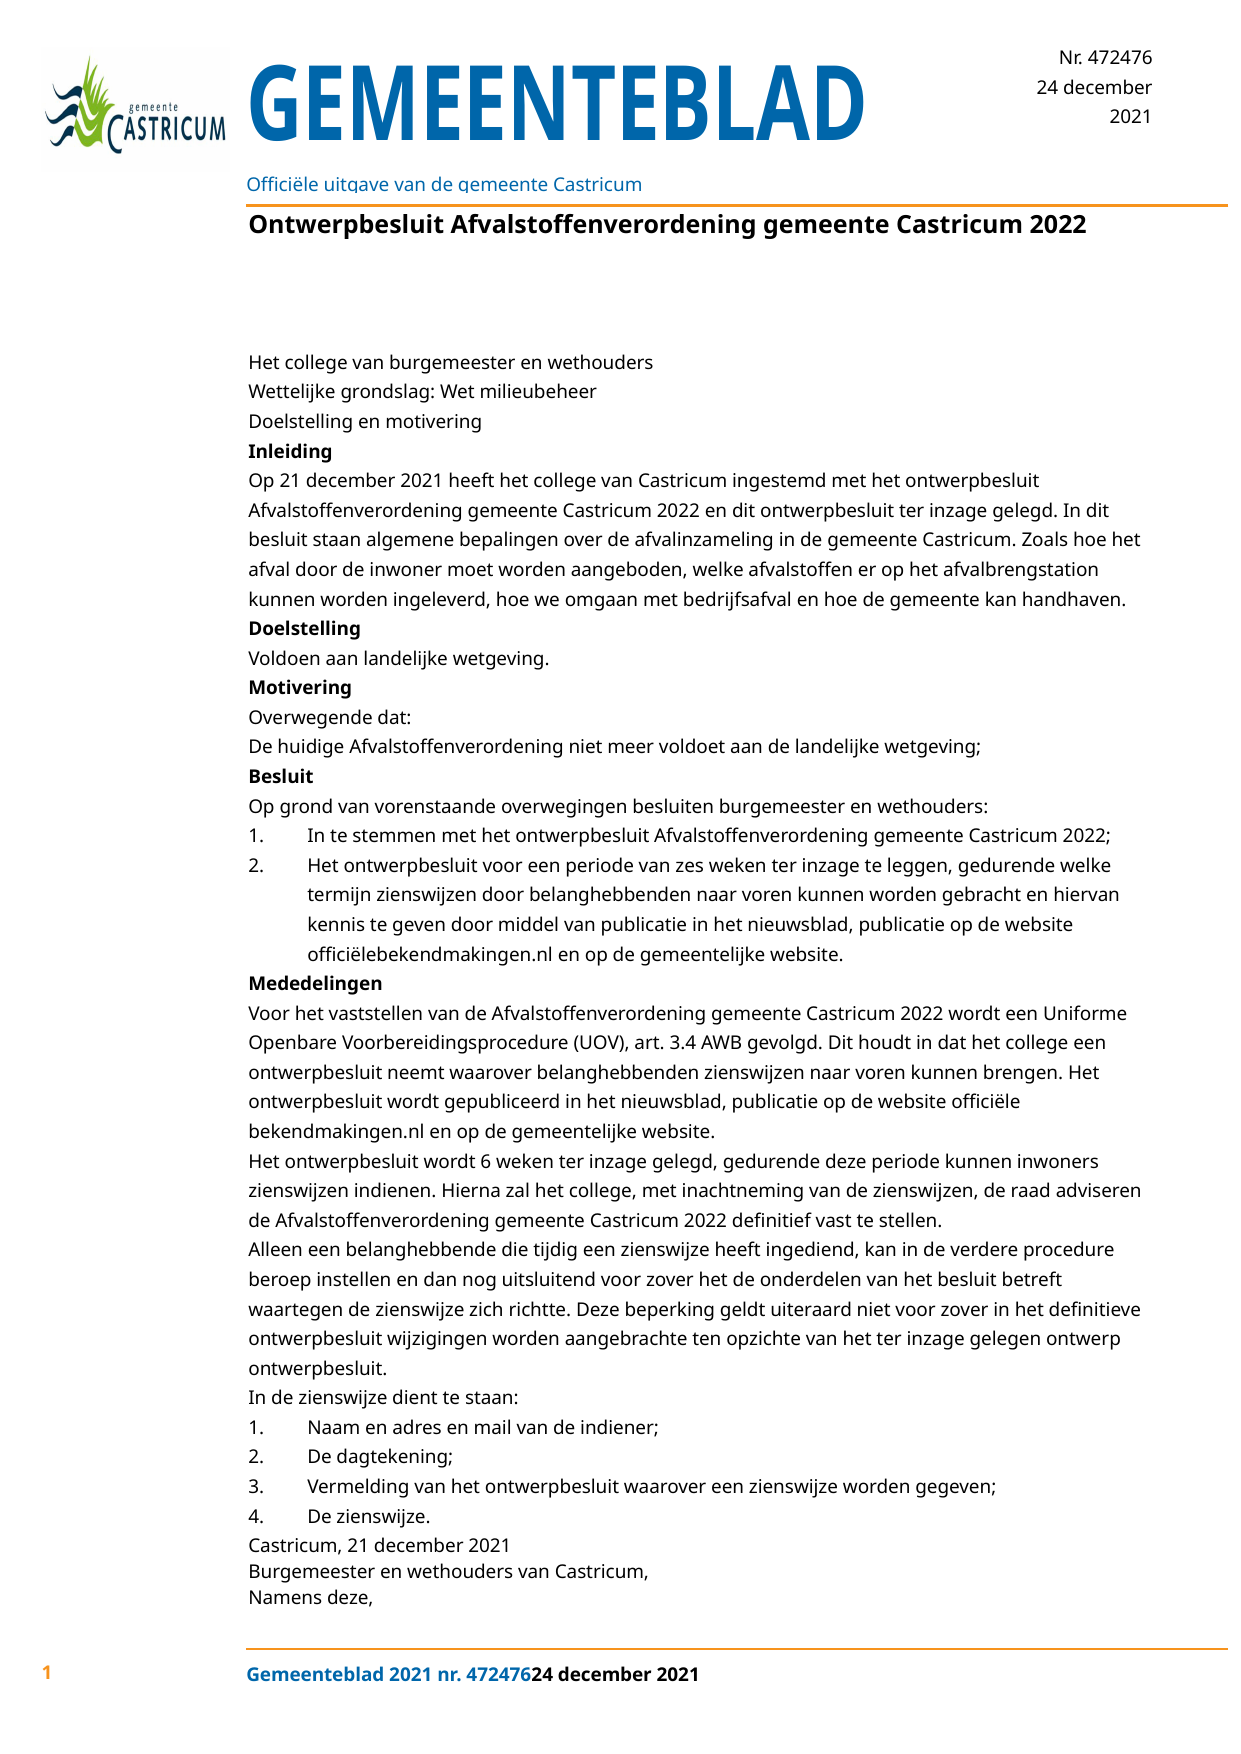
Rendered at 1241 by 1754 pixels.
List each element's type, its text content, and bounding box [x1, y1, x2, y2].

list Vermelding van het ontwerpbesluit waarover een zienswijze worden gegeven; [248, 1473, 1152, 1499]
text Burgemeester en wethouders van Castricum, [248, 1558, 1152, 1584]
list De zienswijze. [248, 1503, 1152, 1529]
text Voor het vaststellen van de Afvalstoffenverordening gemeente Castricum 2022 wordt een Uniforme Openbare Voorbereidingsprocedure (UOV), art. 3.4 AWB gevolgd. Dit houdt in dat het college een ontwerpbesluit neemt waarover belanghebbenden zienswijzen naar voren kunnen brengen. Het ontwerpbesluit wordt gepubliceerd in het nieuwsblad, publicatie op de website officiële bekendmakingen.nl en op de gemeentelijke website. [248, 1000, 1152, 1144]
text Voldoen aan landelijke wetgeving. [248, 645, 1152, 671]
text Castricum, 21 december 2021 [248, 1532, 1152, 1558]
text Overwegende dat: [248, 704, 1152, 730]
text Alleen een belanghebbende die tijdig een zienswijze heeft ingediend, kan in de verdere procedure beroep instellen en dan nog uitsluitend voor zover het de onderdelen van het besluit betreft waartegen de zienswijze zich richtte. Deze beperking geldt uiteraard niet voor zover in het definitieve ontwerpbesluit wijzigingen worden aangebrachte ten opzichte van het ter inzage gelegen ontwerp ontwerpbesluit. [248, 1237, 1152, 1381]
list De dagtekening; [248, 1444, 1152, 1469]
text Mededelingen [248, 970, 1152, 996]
text Doelstelling [248, 615, 1152, 641]
text Ontwerpbesluit Afvalstoffenverordening gemeente Castricum 2022 [248, 207, 1152, 241]
text Op 21 december 2021 heeft het college van Castricum ingestemd met het ontwerpbesluit Afvalstoffenverordening gemeente Castricum 2022 en dit ontwerpbesluit ter inzage gelegd. In dit besluit staan algemene bepalingen over de afvalinzameling in de gemeente Castricum. Zoals hoe het afval door de inwoner moet worden aangeboden, welke afvalstoffen er op het afvalbrengstation kunnen worden ingeleverd, hoe we omgaan met bedrijfsafval en hoe de gemeente kan handhaven. [248, 467, 1152, 612]
text Besluit [248, 763, 1152, 789]
text Motivering [248, 674, 1152, 700]
list Naam en adres en mail van de indiener; [248, 1414, 1152, 1440]
text In de zienswijze dient te staan: [248, 1384, 1152, 1410]
text Doelstelling en motivering [248, 408, 1152, 434]
text Namens deze, [248, 1584, 1152, 1610]
list Het ontwerpbesluit voor een periode van zes weken ter inzage te leggen, gedurende welke termijn zienswijzen door belanghebbenden naar voren kunnen worden gebracht en hiervan kennis te geven door middel van publicatie in het nieuwsblad, publicatie op de website officiëlebekendmakingen.nl en op de gemeentelijke website. [248, 852, 1152, 967]
text Het college van burgemeester en wethouders [248, 349, 1152, 375]
text Op grond van vorenstaande overwegingen besluiten burgemeester en wethouders: [248, 793, 1152, 819]
text De huidige Afvalstoffenverordening niet meer voldoet aan de landelijke wetgeving; [248, 734, 1152, 759]
picture [41, 47, 231, 172]
text Wettelijke grondslag: Wet milieubeheer [248, 379, 1152, 404]
list In te stemmen met het ontwerpbesluit Afvalstoffenverordening gemeente Castricum 2022; [248, 822, 1152, 848]
text Het ontwerpbesluit wordt 6 weken ter inzage gelegd, gedurende deze periode kunnen inwoners zienswijzen indienen. Hierna zal het college, met inachtneming van de zienswijzen, de raad adviseren de Afvalstoffenverordening gemeente Castricum 2022 definitief vast te stellen. [248, 1148, 1152, 1233]
text Inleiding [248, 438, 1152, 464]
